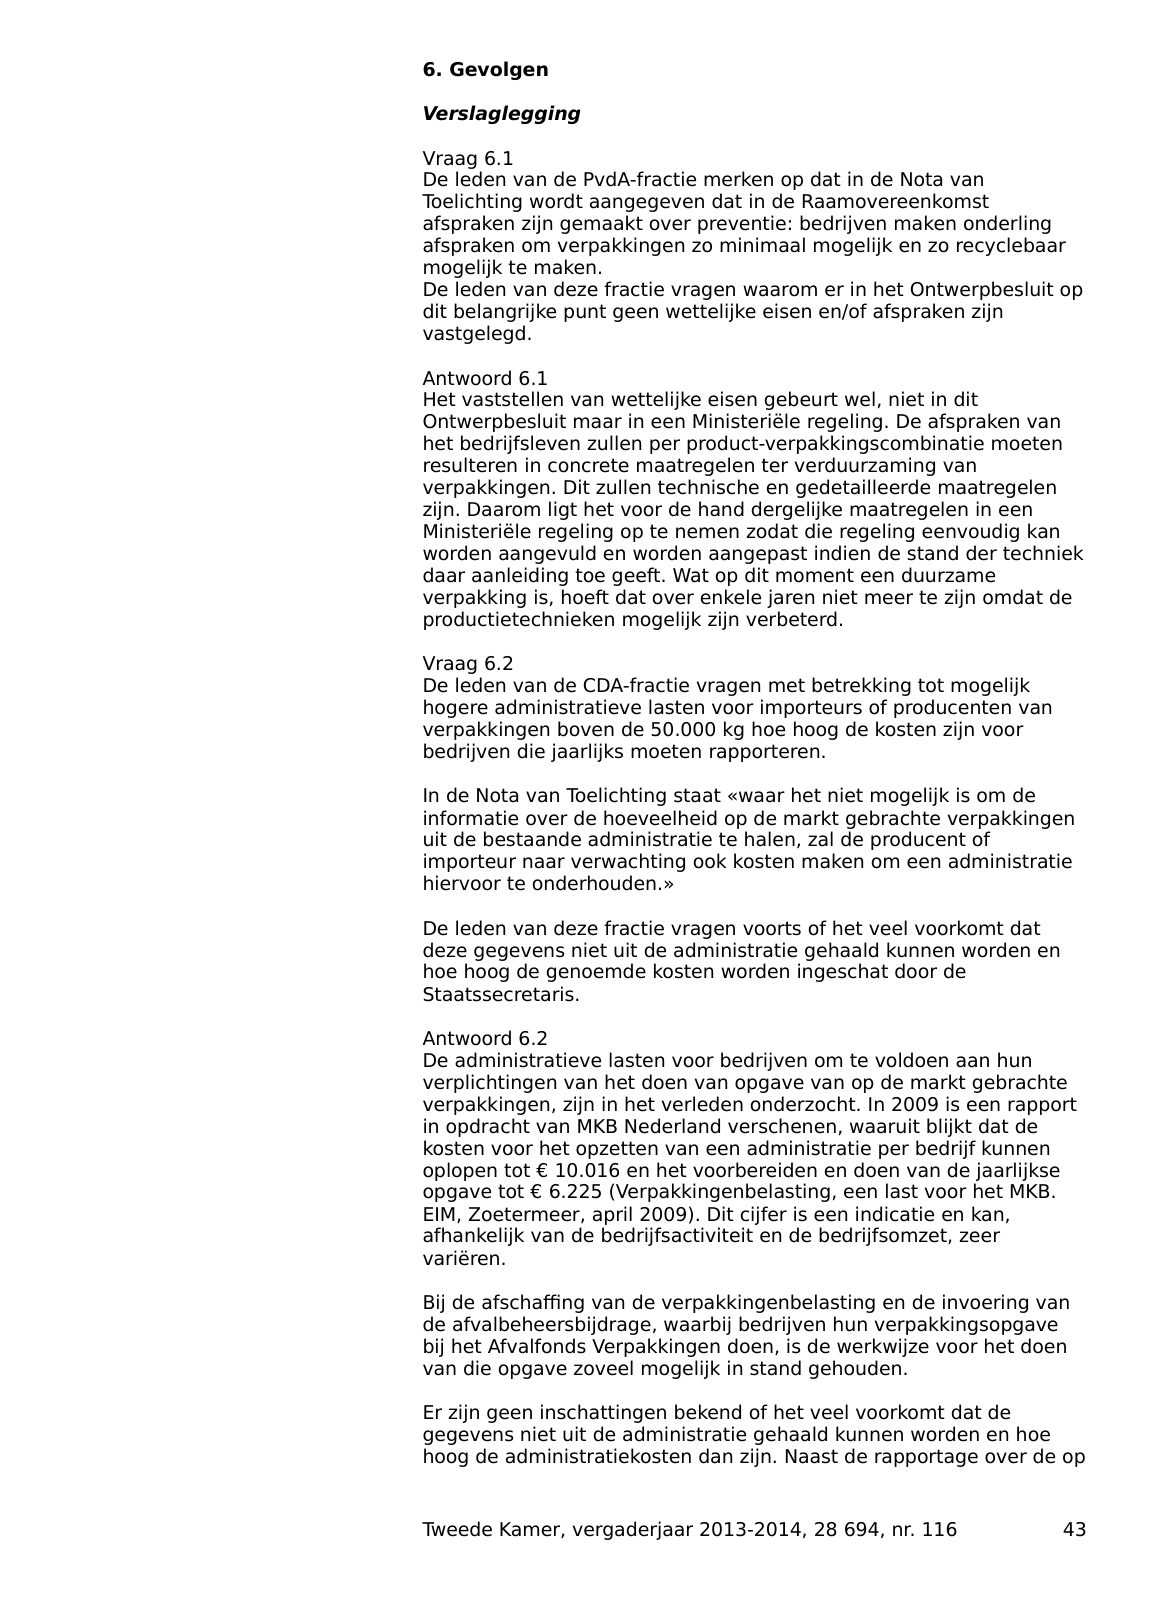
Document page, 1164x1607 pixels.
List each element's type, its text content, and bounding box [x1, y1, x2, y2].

text Het vaststellen van wettelijke eisen gebeurt wel, niet in dit Ontwerpbesluit maar in een Ministeriële regeling. De afspraken van het bedrijfsleven zullen per product-verpakkingscombinatie moeten resulteren in concrete maatregelen ter verduurzaming van verpakkingen. Dit zullen technische en gedetailleerde maatregelen zijn. Daarom ligt het voor de hand dergelijke maatregelen in een Ministeriële regeling op te nemen zodat die regeling eenvoudig kan worden aangevuld en worden aangepast indien de stand der techniek daar aanleiding toe geeft. Wat op dit moment een duurzame verpakking is, hoeft dat over enkele jaren niet meer te zijn omdat de productietechnieken mogelijk zijn verbeterd. [422, 389, 1087, 631]
text Bij de afschaffing van de verpakkingenbelasting en de invoering van de afvalbeheersbijdrage, waarbij bedrijven hun verpakkingsopgave bij het Afvalfonds Verpakkingen doen, is de werkwijze voor het doen van die opgave zoveel mogelijk in stand gehouden. [422, 1292, 1087, 1379]
text De leden van de CDA-fractie vragen met betrekking tot mogelijk hogere administratieve lasten voor importeurs of producenten van verpakkingen boven de 50.000 kg hoe hoog de kosten zijn voor bedrijven die jaarlijks moeten rapporteren. [422, 675, 1087, 763]
text De administratieve lasten voor bedrijven om te voldoen aan hun verplichtingen van het doen van opgave van op de markt gebrachte verpakkingen, zijn in het verleden onderzocht. In 2009 is een rapport in opdracht van MKB Nederland verschenen, waaruit blijkt dat de kosten voor het opzetten van een administratie per bedrijf kunnen oplopen tot € 10.016 en het voorbereiden en doen van de jaarlijkse opgave tot € 6.225 (Verpakkingenbelasting, een last voor het MKB. EIM, Zoetermeer, april 2009). Dit cijfer is een indicatie en kan, afhankelijk van de bedrijfsactiviteit en de bedrijfsomzet, zeer variëren. [422, 1049, 1087, 1269]
text De leden van deze fractie vragen voorts of het veel voorkomt dat deze gegevens niet uit de administratie gehaald kunnen worden en hoe hoog de genoemde kosten worden ingeschat door de Staatssecretaris. [422, 917, 1087, 1005]
text Vraag 6.1 [422, 147, 1087, 169]
text In de Nota van Toelichting staat «waar het niet mogelijk is om de informatie over de hoeveelheid op de markt gebrachte verpakkingen uit de bestaande administratie te halen, zal de producent of importeur naar verwachting ook kosten maken om een administratie hiervoor te onderhouden.» [422, 785, 1087, 895]
subtitle 6. Gevolgen [422, 59, 1087, 81]
text Vraag 6.2 [422, 653, 1087, 675]
subtitle Verslaglegging [422, 103, 1087, 125]
text De leden van deze fractie vragen waarom er in het Ontwerpbesluit op dit belangrijke punt geen wettelijke eisen en/of afspraken zijn vastgelegd. [422, 279, 1087, 345]
text Er zijn geen inschattingen bekend of het veel voorkomt dat de gegevens niet uit de administratie gehaald kunnen worden en hoe hoog de administratiekosten dan zijn. Naast de rapportage over de op [422, 1402, 1087, 1468]
text Antwoord 6.2 [422, 1028, 1087, 1049]
text Antwoord 6.1 [422, 367, 1087, 389]
text De leden van de PvdA-fractie merken op dat in de Nota van Toelichting wordt aangegeven dat in de Raamovereenkomst afspraken zijn gemaakt over preventie: bedrijven maken onderling afspraken om verpakkingen zo minimaal mogelijk en zo recyclebaar mogelijk te maken. [422, 169, 1087, 279]
